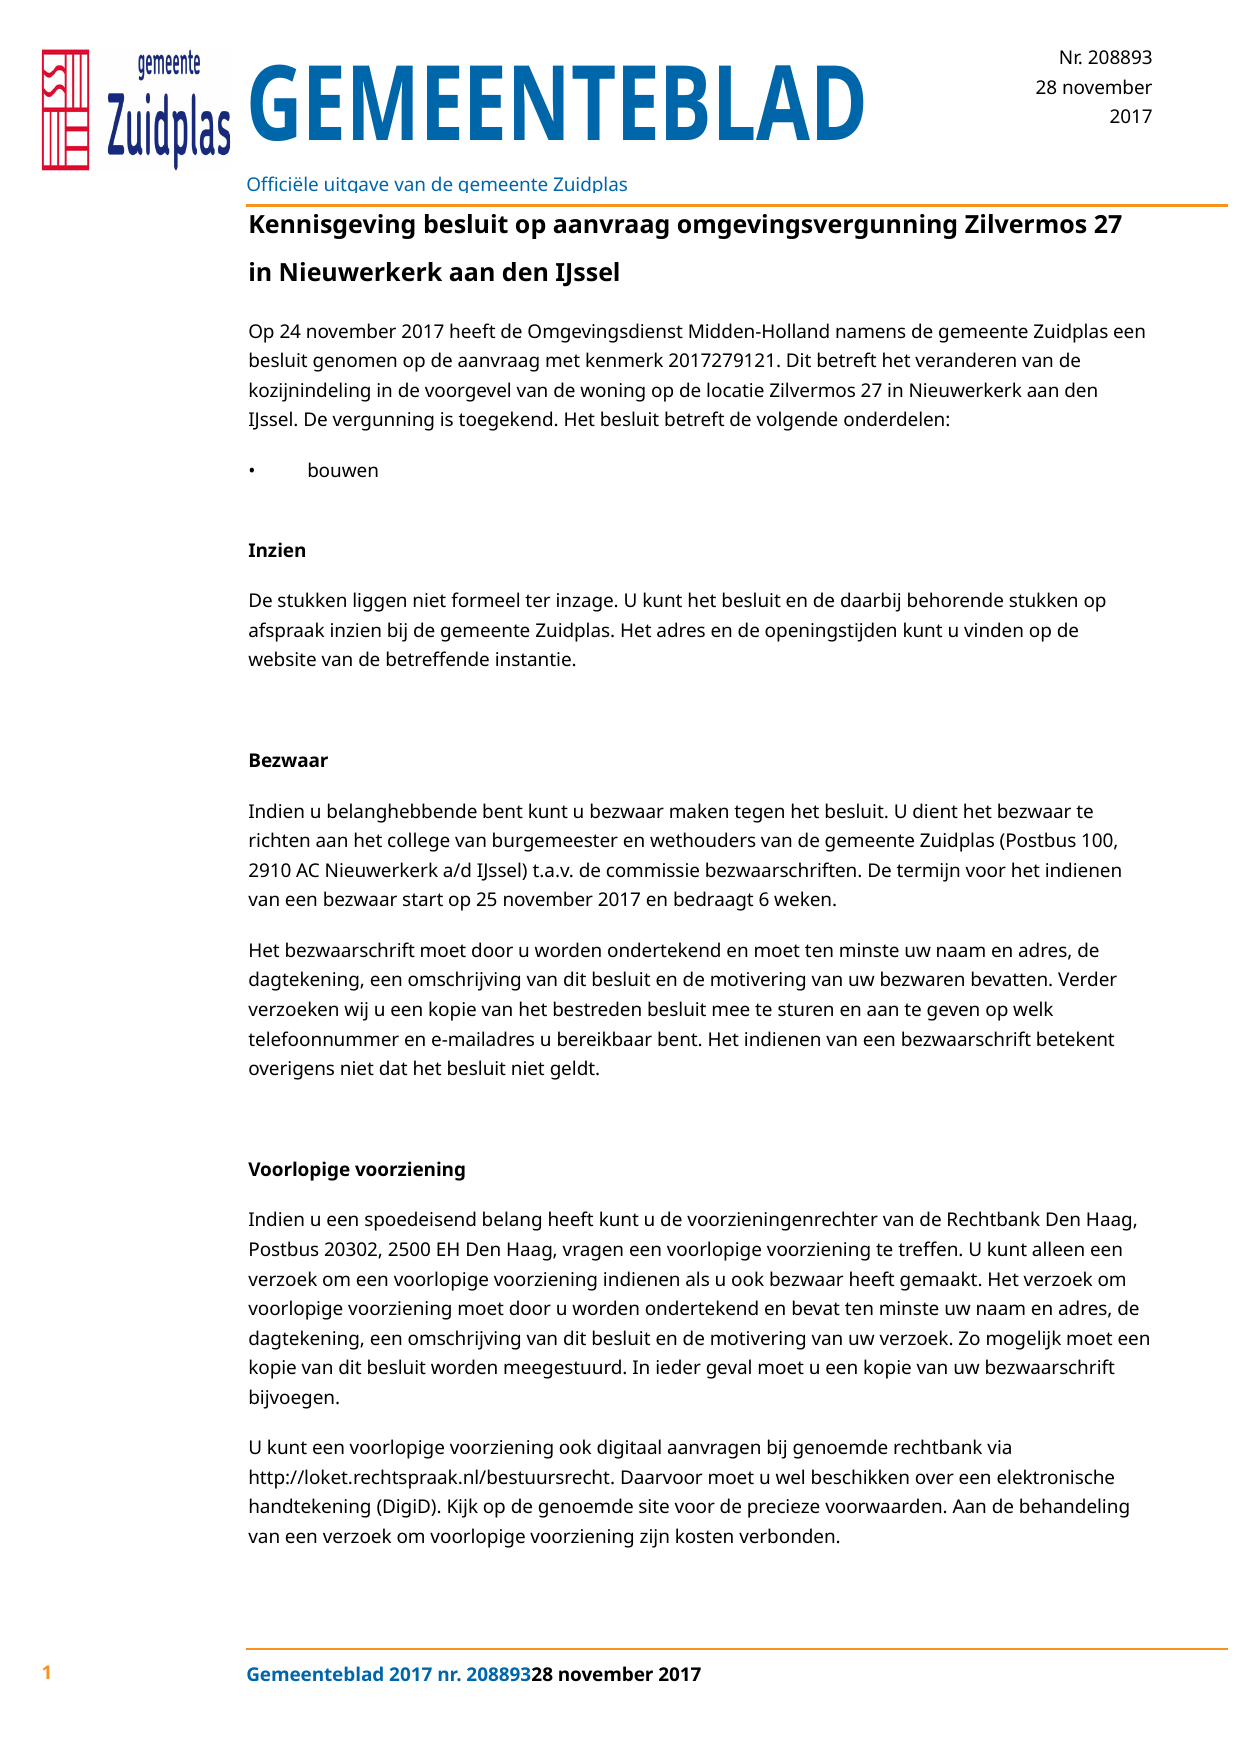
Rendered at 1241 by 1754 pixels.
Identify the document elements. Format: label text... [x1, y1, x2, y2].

text Het bezwaarschrift moet door u worden ondertekend en moet ten minste uw naam en adres, de dagtekening, een omschrijving van dit besluit en de motivering van uw bezwaren bevatten. Verder verzoeken wij u een kopie van het bestreden besluit mee te sturen en aan te geven op welk telefoonnummer en e-mailadres u bereikbaar bent. Het indienen van een bezwaarschrift betekent overigens niet dat het besluit niet geldt. [248, 937, 1152, 1081]
text Indien u een spoedeisend belang heeft kunt u de voorzieningenrechter van de Rechtbank Den Haag, Postbus 20302, 2500 EH Den Haag, vragen een voorlopige voorziening te treffen. U kunt alleen een verzoek om een voorlopige voorziening indienen als u ook bezwaar heeft gemaakt. Het verzoek om voorlopige voorziening moet door u worden ondertekend en bevat ten minste uw naam en adres, de dagtekening, een omschrijving van dit besluit en de motivering van uw verzoek. Zo mogelijk moet een kopie van dit besluit worden meegestuurd. In ieder geval moet u een kopie van uw bezwaarschrift bijvoegen. [248, 1207, 1152, 1410]
text Kennisgeving besluit op aanvraag omgevingsvergunning Zilvermos 27 in Nieuwerkerk aan den IJssel [248, 207, 1152, 288]
list bouwen [248, 457, 1152, 483]
text Voorlopige voorziening [248, 1156, 1152, 1182]
text U kunt een voorlopige voorziening ook digitaal aanvragen bij genoemde rechtbank via http://loket.rechtspraak.nl/bestuursrecht. Daarvoor moet u wel beschikken over een elektronische handtekening (DigiD). Kijk op de genoemde site voor de precieze voorwaarden. Aan de behandeling van een verzoek om voorlopige voorziening zijn kosten verbonden. [248, 1434, 1152, 1549]
text Inzien [248, 537, 1152, 563]
picture [41, 47, 231, 172]
text De stukken liggen niet formeel ter inzage. U kunt het besluit en de daarbij behorende stukken op afspraak inzien bij de gemeente Zuidplas. Het adres en de openingstijden kunt u vinden op de website van de betreffende instantie. [248, 587, 1152, 672]
text Op 24 november 2017 heeft de Omgevingsdienst Midden-Holland namens de gemeente Zuidplas een besluit genomen op de aanvraag met kenmerk 2017279121. Dit betreft het veranderen van de kozijnindeling in de voorgevel van de woning op de locatie Zilvermos 27 in Nieuwerkerk aan den IJssel. De vergunning is toegekend. Het besluit betreft de volgende onderdelen: [248, 318, 1152, 432]
text Indien u belanghebbende bent kunt u bezwaar maken tegen het besluit. U dient het bezwaar te richten aan het college van burgemeester en wethouders van de gemeente Zuidplas (Postbus 100, 2910 AC Nieuwerkerk a/d IJssel) t.a.v. de commissie bezwaarschriften. De termijn voor het indienen van een bezwaar start op 25 november 2017 en bedraagt 6 weken. [248, 798, 1152, 912]
text Bezwaar [248, 747, 1152, 773]
